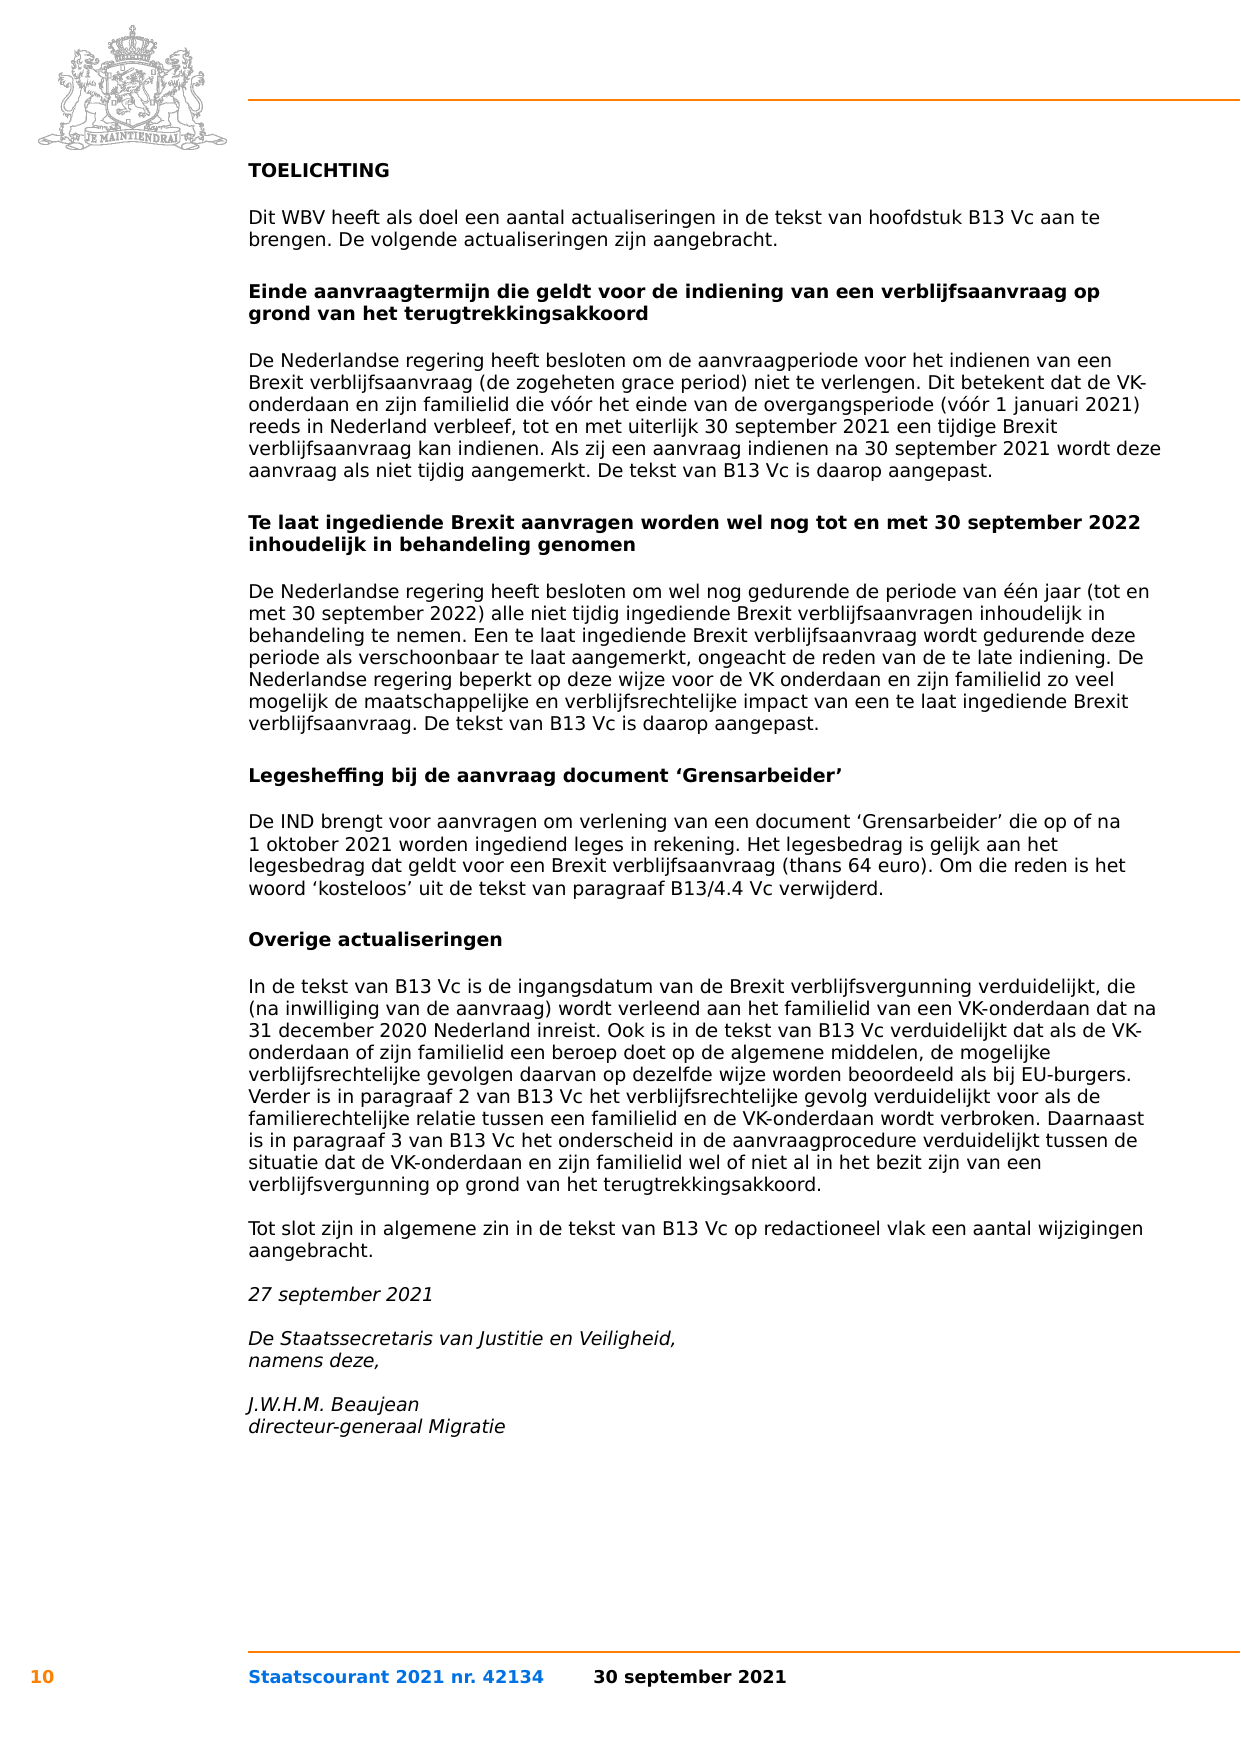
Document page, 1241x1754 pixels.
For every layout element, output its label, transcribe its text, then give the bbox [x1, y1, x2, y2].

subtitle Overige actualiseringen [248, 929, 1163, 951]
text 27 september 2021 [248, 1284, 1163, 1306]
subtitle Legesheffing bij de aanvraag document ‘Grensarbeider’ [248, 764, 1163, 786]
subtitle TOELICHTING [248, 160, 1163, 182]
text De Staatssecretaris van Justitie en Veiligheid, namens deze, J.W.H.M. Beaujean directeur-generaal Migratie [248, 1328, 1163, 1438]
text In de tekst van B13 Vc is de ingangsdatum van de Brexit verblijfsvergunning verduidelijkt, die (na inwilliging van de aanvraag) wordt verleend aan het familielid van een VK-onderdaan dat na 31 december 2020 Nederland inreist. Ook is in de tekst van B13 Vc verduidelijkt dat als de VK-onderdaan of zijn familielid een beroep doet op de algemene middelen, de mogelijke verblijfsrechtelijke gevolgen daarvan op dezelfde wijze worden beoordeeld als bij EU-burgers. Verder is in paragraaf 2 van B13 Vc het verblijfsrechtelijke gevolg verduidelijkt voor als de familierechtelijke relatie tussen een familielid en de VK-onderdaan wordt verbroken. Daarnaast is in paragraaf 3 van B13 Vc het onderscheid in de aanvraagprocedure verduidelijkt tussen de situatie dat de VK-onderdaan en zijn familielid wel of niet al in het bezit zijn van een verblijfsvergunning op grond van het terugtrekkingsakkoord. [248, 976, 1163, 1196]
picture [38, 25, 227, 150]
subtitle Te laat ingediende Brexit aanvragen worden wel nog tot en met 30 september 2022 inhoudelijk in behandeling genomen [248, 512, 1163, 556]
text De Nederlandse regering heeft besloten om de aanvraagperiode voor het indienen van een Brexit verblijfsaanvraag (de zogeheten grace period) niet te verlengen. Dit betekent dat de VK-onderdaan en zijn familielid die vóór het einde van de overgangsperiode (vóór 1 januari 2021) reeds in Nederland verbleef, tot en met uiterlijk 30 september 2021 een tijdige Brexit verblijfsaanvraag kan indienen. Als zij een aanvraag indienen na 30 september 2021 wordt deze aanvraag als niet tijdig aangemerkt. De tekst van B13 Vc is daarop aangepast. [248, 350, 1163, 482]
text Tot slot zijn in algemene zin in de tekst van B13 Vc op redactioneel vlak een aantal wijzigingen aangebracht. [248, 1218, 1163, 1262]
subtitle Einde aanvraagtermijn die geldt voor de indiening van een verblijfsaanvraag op grond van het terugtrekkingsakkoord [248, 281, 1163, 325]
text De Nederlandse regering heeft besloten om wel nog gedurende de periode van één jaar (tot en met 30 september 2022) alle niet tijdig ingediende Brexit verblijfsaanvragen inhoudelijk in behandeling te nemen. Een te laat ingediende Brexit verblijfsaanvraag wordt gedurende deze periode als verschoonbaar te laat aangemerkt, ongeacht de reden van de te late indiening. De Nederlandse regering beperkt op deze wijze voor de VK onderdaan en zijn familielid zo veel mogelijk de maatschappelijke en verblijfsrechtelijke impact van een te laat ingediende Brexit verblijfsaanvraag. De tekst van B13 Vc is daarop aangepast. [248, 581, 1163, 734]
text Dit WBV heeft als doel een aantal actualiseringen in de tekst van hoofdstuk B13 Vc aan te brengen. De volgende actualiseringen zijn aangebracht. [248, 207, 1163, 251]
text De IND brengt voor aanvragen om verlening van een document ‘Grensarbeider’ die op of na 1 oktober 2021 worden ingediend leges in rekening. Het legesbedrag is gelijk aan het legesbedrag dat geldt voor een Brexit verblijfsaanvraag (thans 64 euro). Om die reden is het woord ‘kosteloos’ uit de tekst van paragraaf B13/4.4 Vc verwijderd. [248, 811, 1163, 899]
